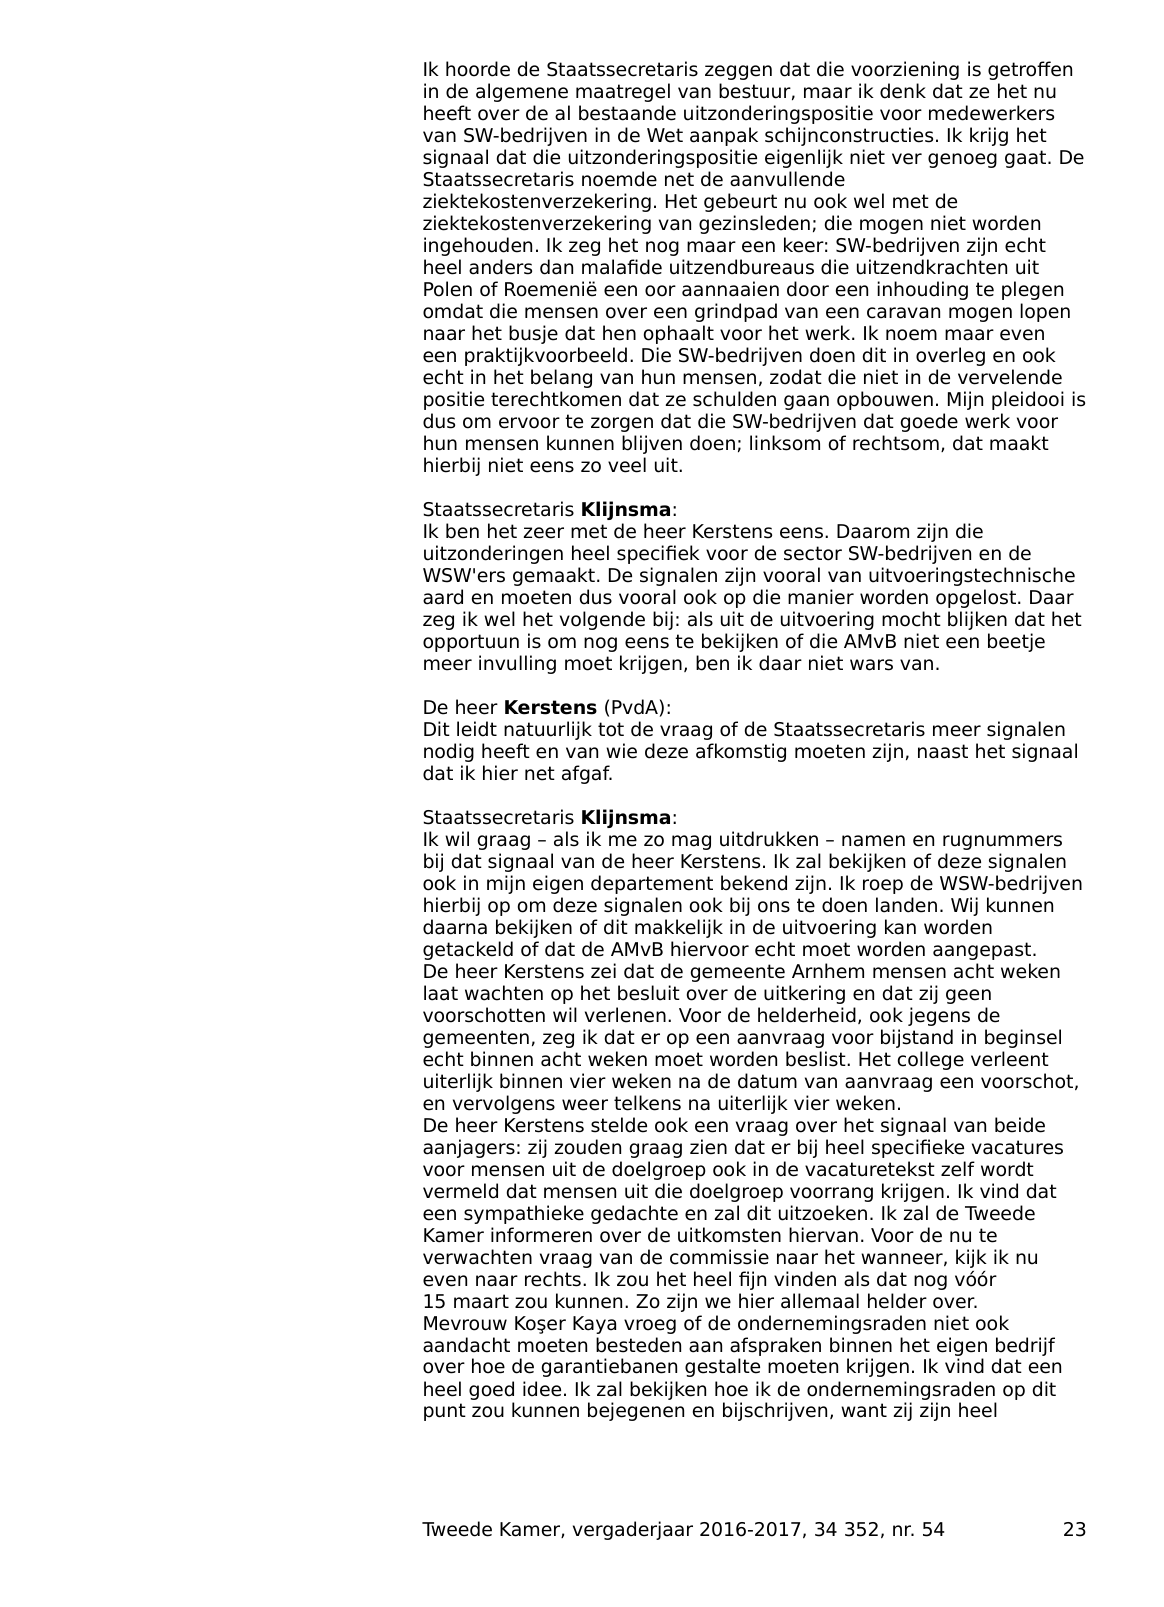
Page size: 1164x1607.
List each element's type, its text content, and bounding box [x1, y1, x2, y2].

text De heer Kerstens zei dat de gemeente Arnhem mensen acht weken laat wachten op het besluit over de uitkering en dat zij geen voorschotten wil verlenen. Voor de helderheid, ook jegens de gemeenten, zeg ik dat er op een aanvraag voor bijstand in beginsel echt binnen acht weken moet worden beslist. Het college verleent uiterlijk binnen vier weken na de datum van aanvraag een voorschot, en vervolgens weer telkens na uiterlijk vier weken. [422, 961, 1087, 1115]
text Staatssecretaris Klijnsma: [422, 499, 1087, 521]
text Ik hoorde de Staatssecretaris zeggen dat die voorziening is getroffen in de algemene maatregel van bestuur, maar ik denk dat ze het nu heeft over de al bestaande uitzonderingspositie voor medewerkers van SW-bedrijven in de Wet aanpak schijnconstructies. Ik krijg het signaal dat die uitzonderingspositie eigenlijk niet ver genoeg gaat. De Staatssecretaris noemde net de aanvullende ziektekostenverzekering. Het gebeurt nu ook wel met de ziektekostenverzekering van gezinsleden; die mogen niet worden ingehouden. Ik zeg het nog maar een keer: SW-bedrijven zijn echt heel anders dan malafide uitzendbureaus die uitzendkrachten uit Polen of Roemenië een oor aannaaien door een inhouding te plegen omdat die mensen over een grindpad van een caravan mogen lopen naar het busje dat hen ophaalt voor het werk. Ik noem maar even een praktijkvoorbeeld. Die SW-bedrijven doen dit in overleg en ook echt in het belang van hun mensen, zodat die niet in de vervelende positie terechtkomen dat ze schulden gaan opbouwen. Mijn pleidooi is dus om ervoor te zorgen dat die SW-bedrijven dat goede werk voor hun mensen kunnen blijven doen; linksom of rechtsom, dat maakt hierbij niet eens zo veel uit. [422, 59, 1087, 477]
text Ik ben het zeer met de heer Kerstens eens. Daarom zijn die uitzonderingen heel specifiek voor de sector SW-bedrijven en de WSW'ers gemaakt. De signalen zijn vooral van uitvoeringstechnische aard en moeten dus vooral ook op die manier worden opgelost. Daar zeg ik wel het volgende bij: als uit de uitvoering mocht blijken dat het opportuun is om nog eens te bekijken of die AMvB niet een beetje meer invulling moet krijgen, ben ik daar niet wars van. [422, 521, 1087, 675]
text Ik wil graag – als ik me zo mag uitdrukken – namen en rugnummers bij dat signaal van de heer Kerstens. Ik zal bekijken of deze signalen ook in mijn eigen departement bekend zijn. Ik roep de WSW-bedrijven hierbij op om deze signalen ook bij ons te doen landen. Wij kunnen daarna bekijken of dit makkelijk in de uitvoering kan worden getackeld of dat de AMvB hiervoor echt moet worden aangepast. [422, 829, 1087, 961]
text Dit leidt natuurlijk tot de vraag of de Staatssecretaris meer signalen nodig heeft en van wie deze afkomstig moeten zijn, naast het signaal dat ik hier net afgaf. [422, 719, 1087, 785]
text Staatssecretaris Klijnsma: [422, 807, 1087, 829]
text De heer Kerstens stelde ook een vraag over het signaal van beide aanjagers: zij zouden graag zien dat er bij heel specifieke vacatures voor mensen uit de doelgroep ook in de vacaturetekst zelf wordt vermeld dat mensen uit die doelgroep voorrang krijgen. Ik vind dat een sympathieke gedachte en zal dit uitzoeken. Ik zal de Tweede Kamer informeren over de uitkomsten hiervan. Voor de nu te verwachten vraag van de commissie naar het wanneer, kijk ik nu even naar rechts. Ik zou het heel fijn vinden als dat nog vóór 15 maart zou kunnen. Zo zijn we hier allemaal helder over. [422, 1115, 1087, 1312]
text Mevrouw Koşer Kaya vroeg of de ondernemingsraden niet ook aandacht moeten besteden aan afspraken binnen het eigen bedrijf over hoe de garantiebanen gestalte moeten krijgen. Ik vind dat een heel goed idee. Ik zal bekijken hoe ik de ondernemingsraden op dit punt zou kunnen bejegenen en bijschrijven, want zij zijn heel [422, 1312, 1087, 1422]
text De heer Kerstens (PvdA): [422, 697, 1087, 719]
